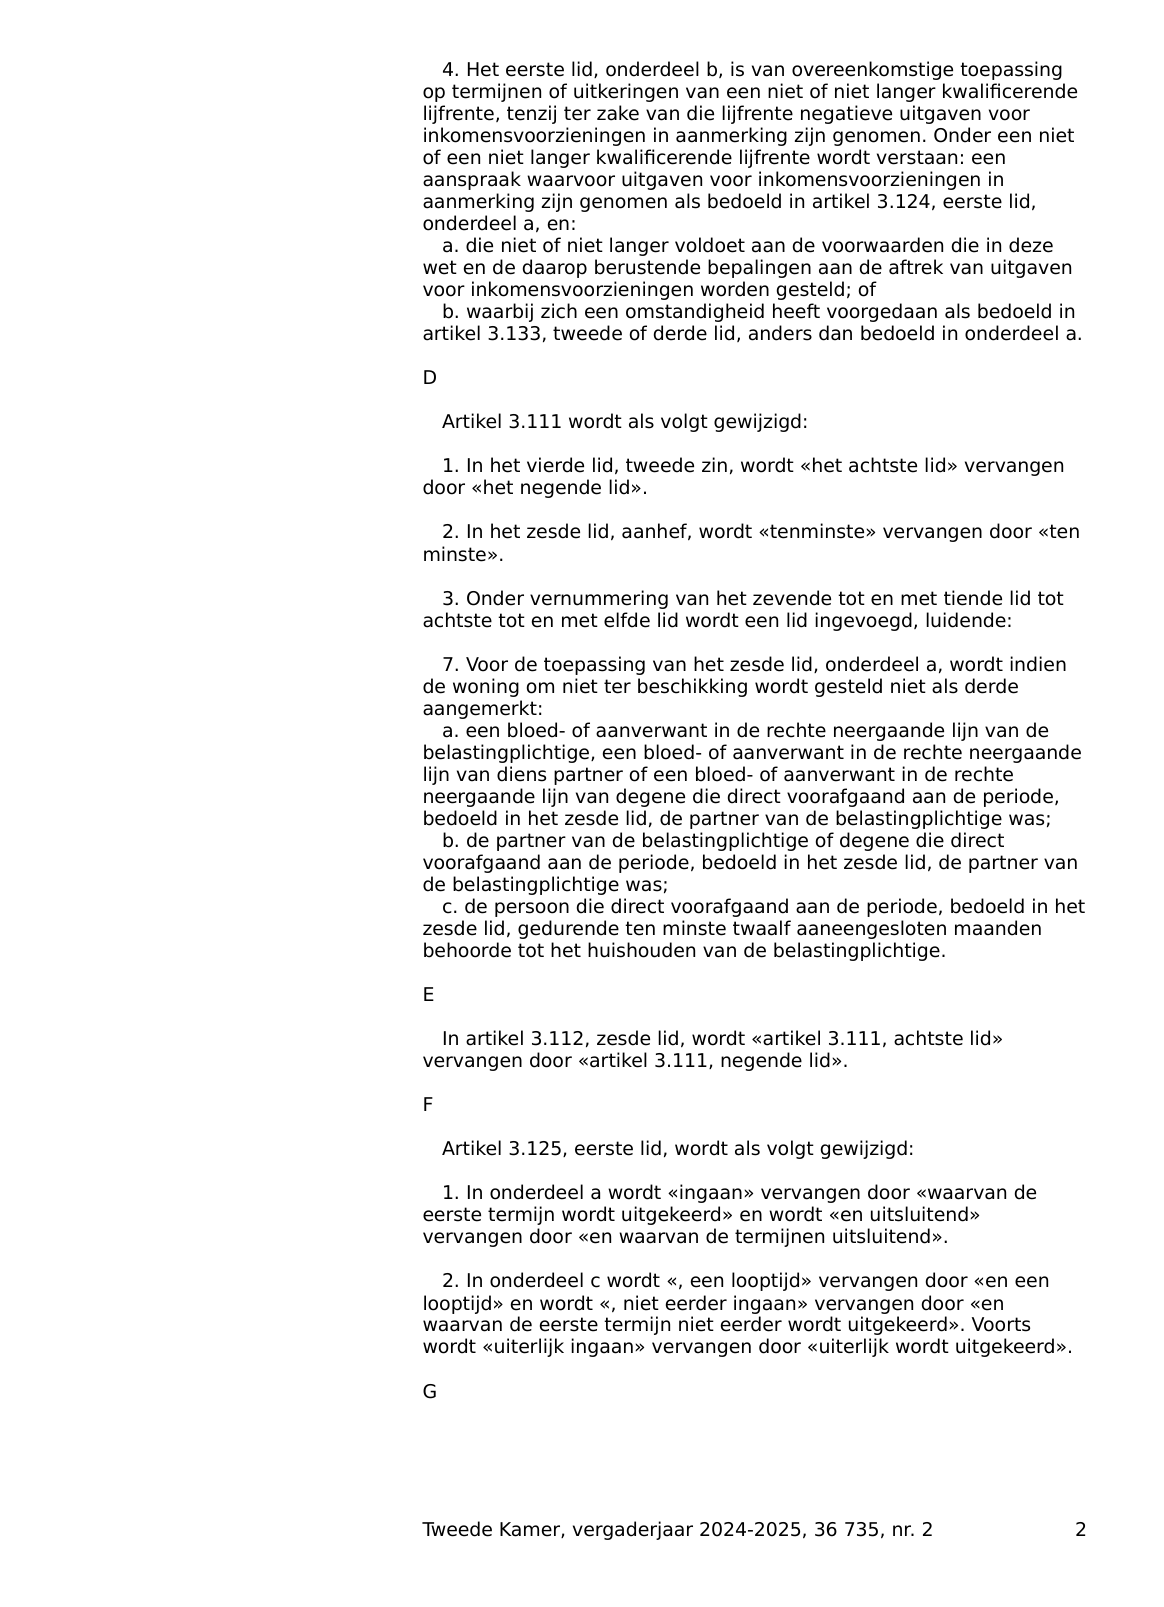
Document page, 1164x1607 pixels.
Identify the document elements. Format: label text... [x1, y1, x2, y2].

text b. de partner van de belastingplichtige of degene die direct voorafgaand aan de periode, bedoeld in het zesde lid, de partner van de belastingplichtige was; [422, 829, 1087, 896]
text 2. In het zesde lid, aanhef, wordt «tenminste» vervangen door «ten minste». [422, 521, 1087, 565]
text a. die niet of niet langer voldoet aan de voorwaarden die in deze wet en de daarop berustende bepalingen aan de aftrek van uitgaven voor inkomensvoorzieningen worden gesteld; of [422, 235, 1087, 301]
text 4. Het eerste lid, onderdeel b, is van overeenkomstige toepassing op termijnen of uitkeringen van een niet of niet langer kwalificerende lijfrente, tenzij ter zake van die lijfrente negatieve uitgaven voor inkomensvoorzieningen in aanmerking zijn genomen. Onder een niet of een niet langer kwalificerende lijfrente wordt verstaan: een aanspraak waarvoor uitgaven voor inkomensvoorzieningen in aanmerking zijn genomen als bedoeld in artikel 3.124, eerste lid, onderdeel a, en: [422, 59, 1087, 235]
text Artikel 3.125, eerste lid, wordt als volgt gewijzigd: [422, 1138, 1087, 1160]
text In artikel 3.112, zesde lid, wordt «artikel 3.111, achtste lid» vervangen door «artikel 3.111, negende lid». [422, 1028, 1087, 1072]
text 2. In onderdeel c wordt «, een looptijd» vervangen door «en een looptijd» en wordt «, niet eerder ingaan» vervangen door «en waarvan de eerste termijn niet eerder wordt uitgekeerd». Voorts wordt «uiterlijk ingaan» vervangen door «uiterlijk wordt uitgekeerd». [422, 1270, 1087, 1358]
text Artikel 3.111 wordt als volgt gewijzigd: [422, 411, 1087, 433]
text 7. Voor de toepassing van het zesde lid, onderdeel a, wordt indien de woning om niet ter beschikking wordt gesteld niet als derde aangemerkt: [422, 654, 1087, 720]
text F [422, 1094, 1087, 1116]
text 1. In onderdeel a wordt «ingaan» vervangen door «waarvan de eerste termijn wordt uitgekeerd» en wordt «en uitsluitend» vervangen door «en waarvan de termijnen uitsluitend». [422, 1182, 1087, 1248]
text 3. Onder vernummering van het zevende tot en met tiende lid tot achtste tot en met elfde lid wordt een lid ingevoegd, luidende: [422, 588, 1087, 632]
text E [422, 984, 1087, 1006]
text G [422, 1381, 1087, 1402]
text c. de persoon die direct voorafgaand aan de periode, bedoeld in het zesde lid, gedurende ten minste twaalf aaneengesloten maanden behoorde tot het huishouden van de belastingplichtige. [422, 896, 1087, 961]
text b. waarbij zich een omstandigheid heeft voorgedaan als bedoeld in artikel 3.133, tweede of derde lid, anders dan bedoeld in onderdeel a. [422, 301, 1087, 345]
text a. een bloed- of aanverwant in de rechte neergaande lijn van de belastingplichtige, een bloed- of aanverwant in de rechte neergaande lijn van diens partner of een bloed- of aanverwant in de rechte neergaande lijn van degene die direct voorafgaand aan de periode, bedoeld in het zesde lid, de partner van de belastingplichtige was; [422, 720, 1087, 829]
text D [422, 367, 1087, 389]
text 1. In het vierde lid, tweede zin, wordt «het achtste lid» vervangen door «het negende lid». [422, 455, 1087, 499]
